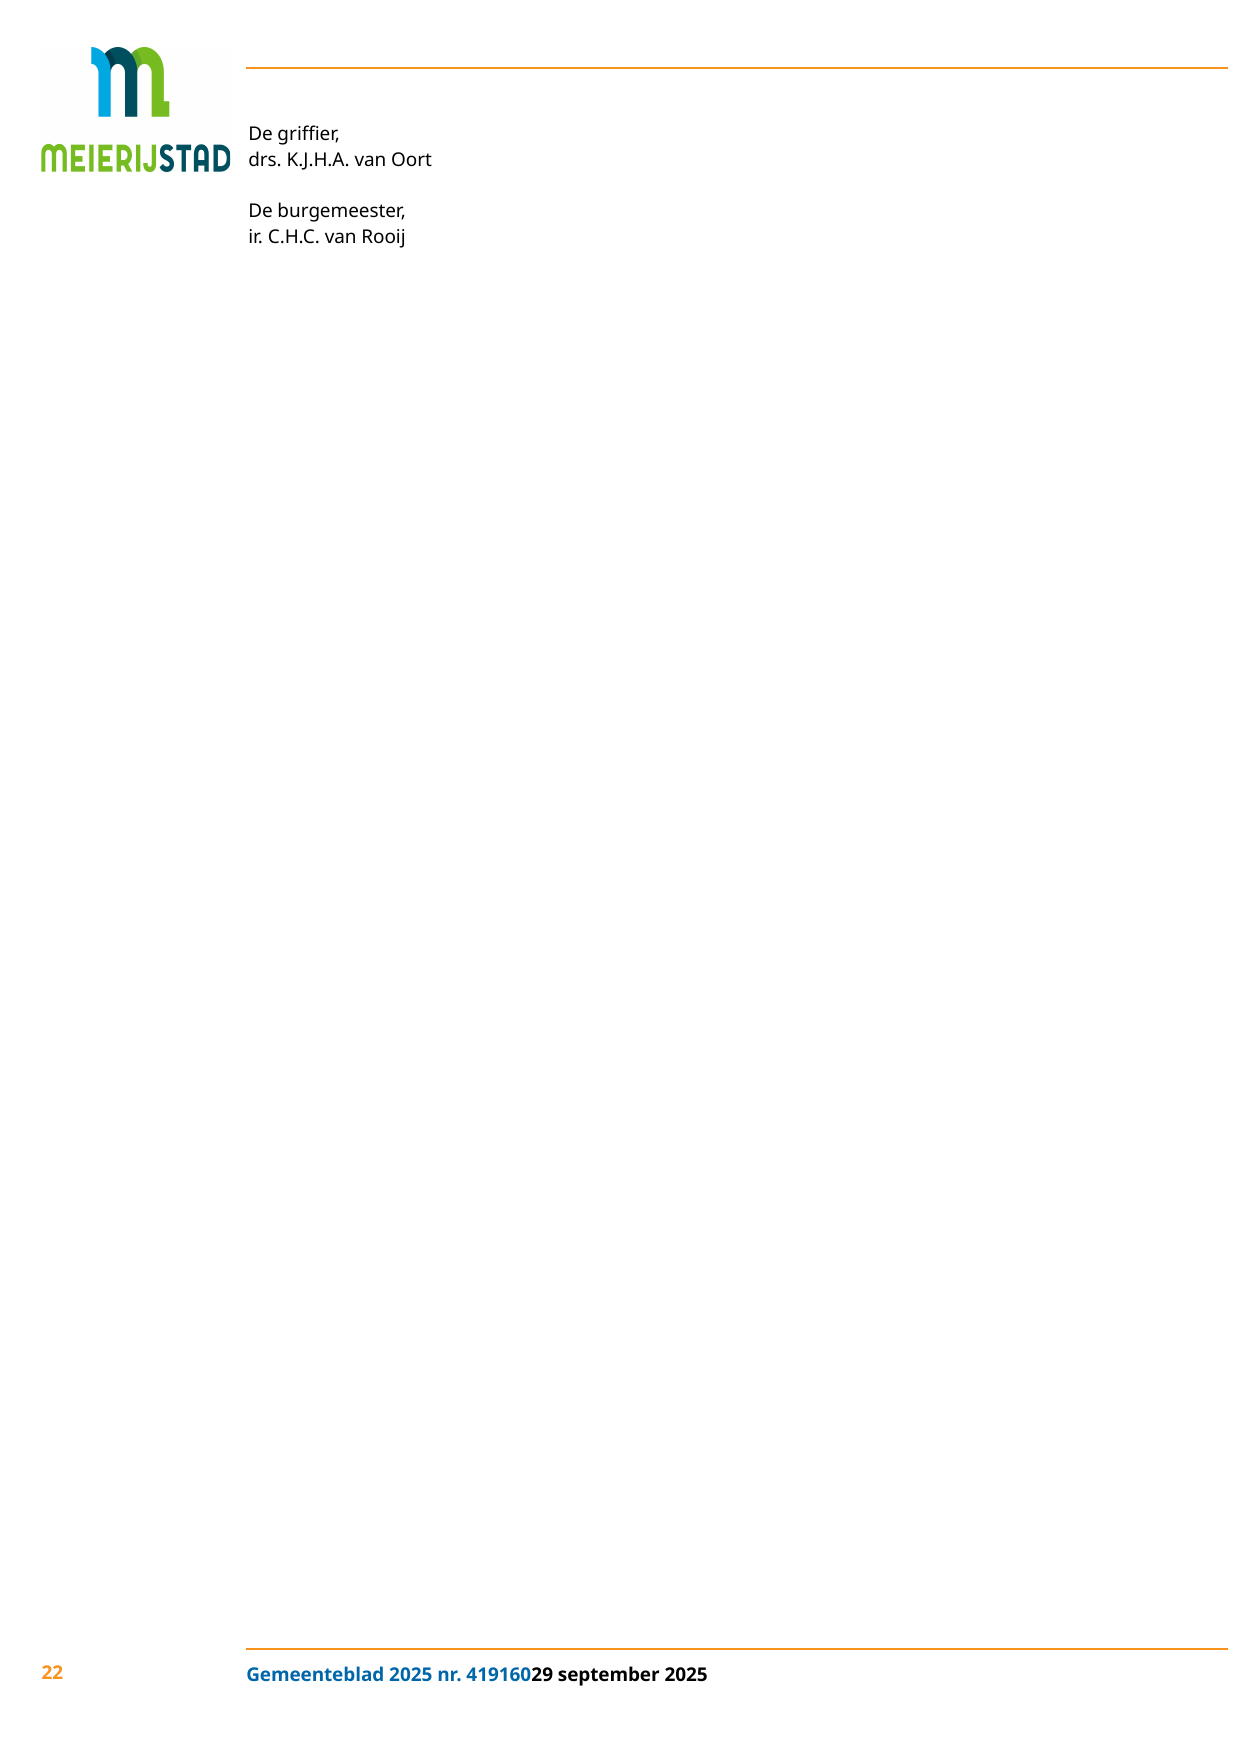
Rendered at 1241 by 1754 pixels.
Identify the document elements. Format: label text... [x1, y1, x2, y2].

text De griffier, [248, 121, 1152, 146]
text ir. C.H.C. van Rooij [248, 223, 1152, 249]
picture [41, 47, 231, 172]
text drs. K.J.H.A. van Oort [248, 146, 1152, 172]
text De burgemeester, [248, 198, 1152, 223]
